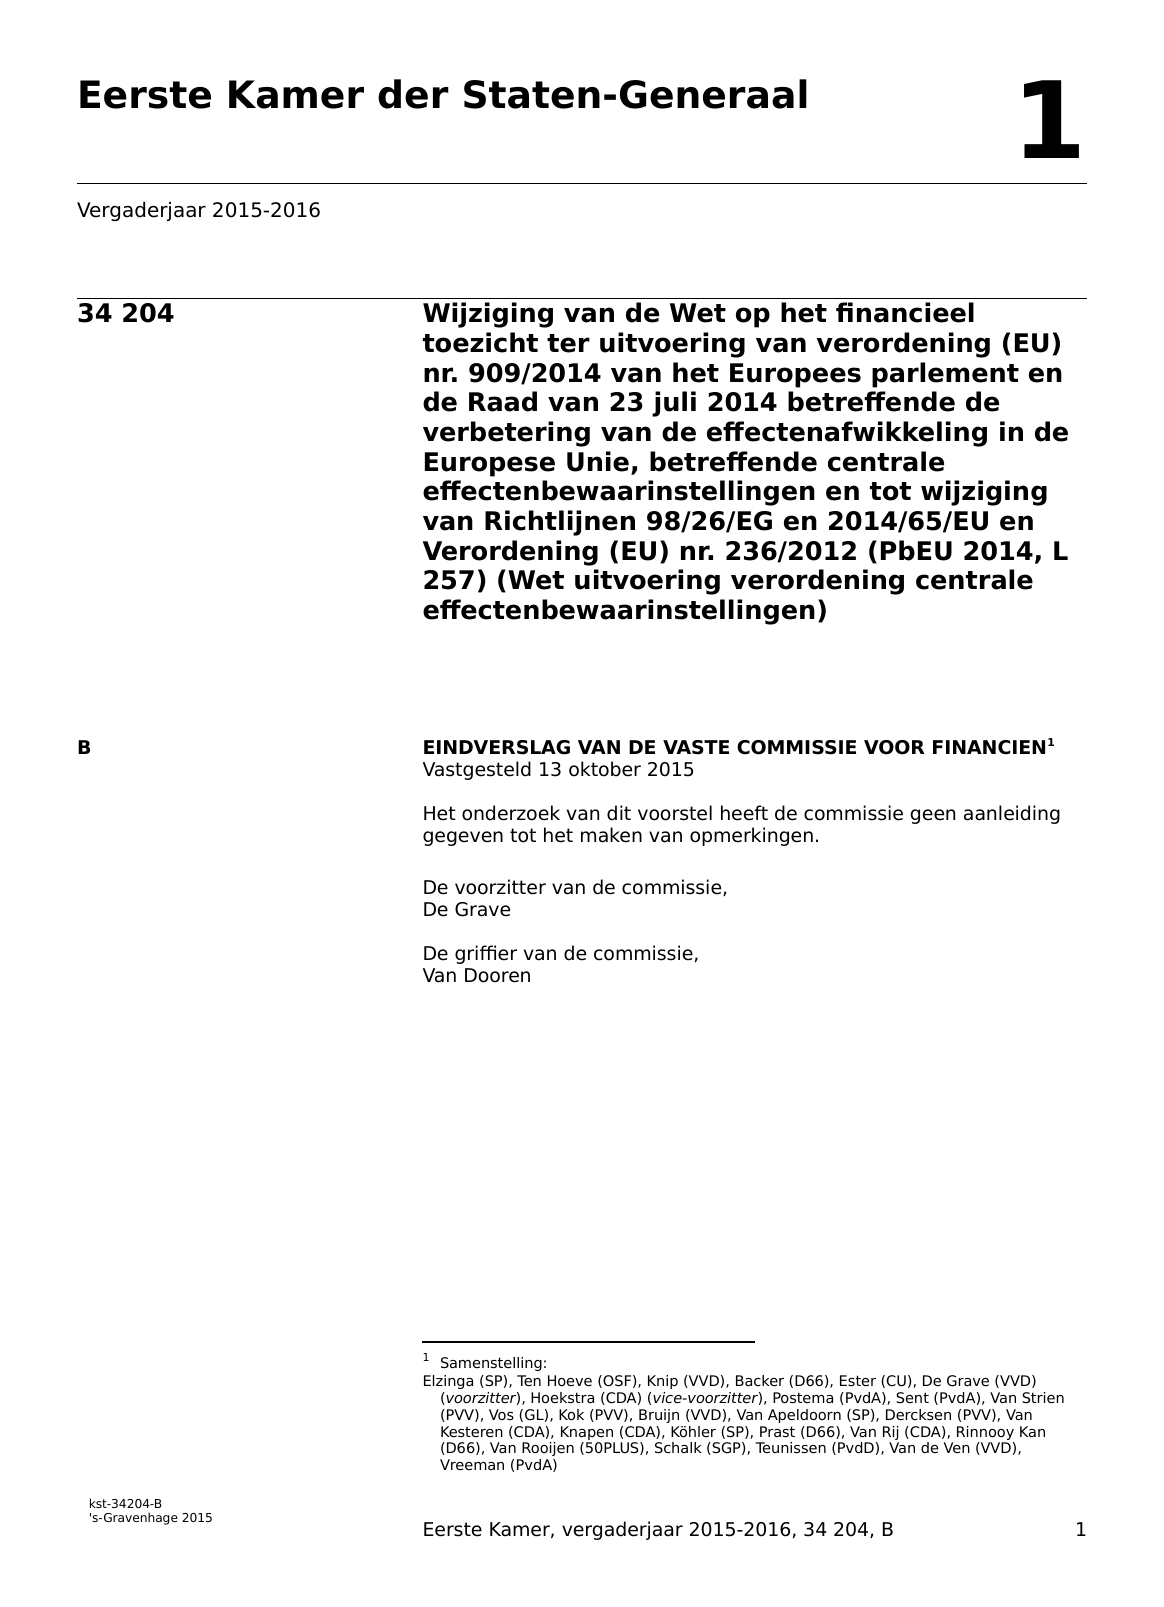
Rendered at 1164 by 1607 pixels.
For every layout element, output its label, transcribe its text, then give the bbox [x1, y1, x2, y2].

text kst-34204-B [88, 1497, 323, 1511]
text 's-Gravenhage 2015 [88, 1511, 323, 1525]
text De griffier van de commissie, Van Dooren [422, 943, 1087, 987]
table_header Eerste Kamer der Staten-Generaal [77, 59, 886, 183]
subtitle 34 204 Wijziging van de Wet op het financieel toezicht ter uitvoering van verordening (EU) nr. 909/2014 van het Europees parlement en de Raad van 23 juli 2014 betreffende de verbetering van de effectenafwikkeling in de Europese Unie, betreffende centrale effectenbewaarinstellingen en tot wijziging van Richtlijnen 98/26/EG en 2014/65/EU en Verordening (EU) nr. 236/2012 (PbEU 2014, L 257) (Wet uitvoering verordening centrale effectenbewaarinstellingen) [77, 299, 1087, 626]
table_header 1 [886, 59, 1087, 183]
text Vastgesteld 13 oktober 2015 [422, 758, 1087, 781]
subtitle B EINDVERSLAG VAN DE VASTE COMMISSIE VOOR FINANCIEN [77, 737, 1087, 758]
text De voorzitter van de commissie, De Grave [422, 877, 1087, 921]
text Samenstelling: [422, 1351, 1087, 1373]
text Elzinga (SP), Ten Hoeve (OSF), Knip (VVD), Backer (D66), Ester (CU), De Grave (VVD) (voorzitter), Hoekstra (CDA) (vice-voorzitter), Postema (PvdA), Sent (PvdA), Van Strien (PVV), Vos (GL), Kok (PVV), Bruijn (VVD), Van Apeldoorn (SP), Dercksen (PVV), Van Kesteren (CDA), Knapen (CDA), Köhler (SP), Prast (D66), Van Rij (CDA), Rinnooy Kan (D66), Van Rooijen (50PLUS), Schalk (SGP), Teunissen (PvdD), Van de Ven (VVD), Vreeman (PvdA) [422, 1373, 1087, 1474]
table_cell Vergaderjaar 2015-2016 [77, 184, 1087, 298]
text Het onderzoek van dit voorstel heeft de commissie geen aanleiding gegeven tot het maken van opmerkingen. [422, 803, 1087, 847]
